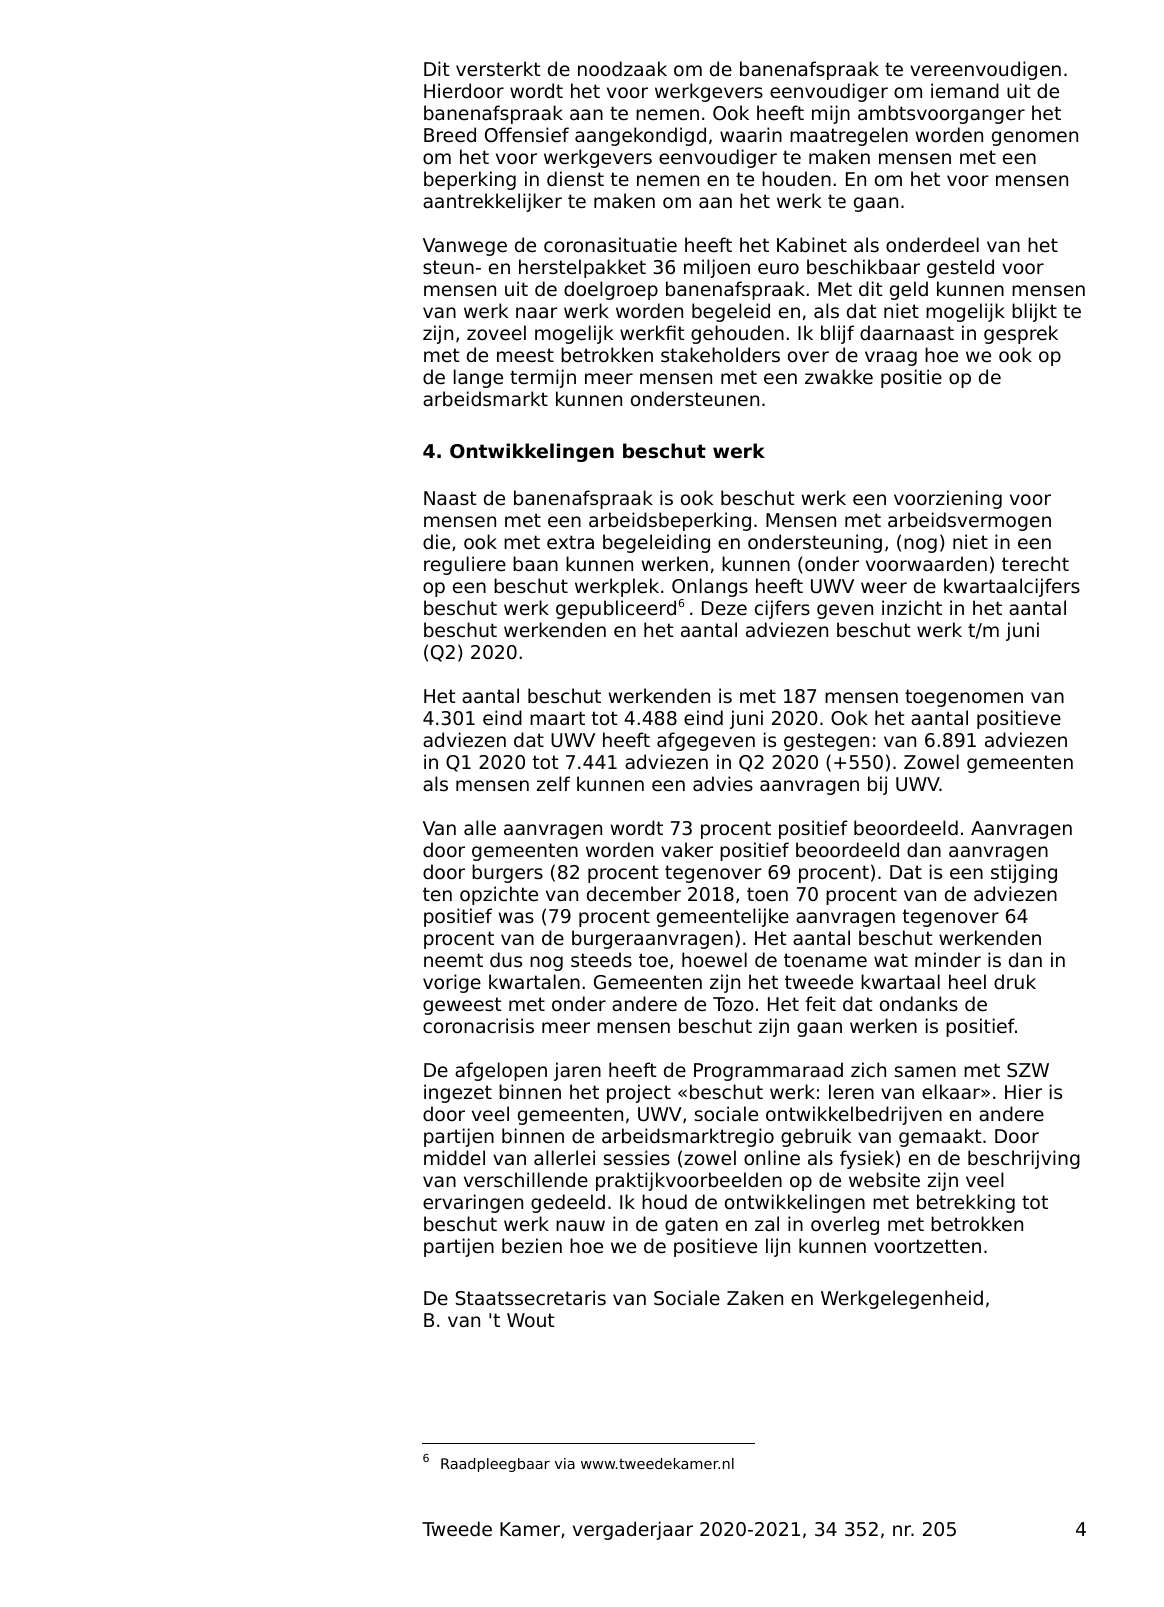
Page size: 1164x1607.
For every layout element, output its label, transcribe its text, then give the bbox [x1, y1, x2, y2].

text De Staatssecretaris van Sociale Zaken en Werkgelegenheid, B. van 't Wout [422, 1288, 1087, 1332]
text De afgelopen jaren heeft de Programmaraad zich samen met SZW ingezet binnen het project «beschut werk: leren van elkaar». Hier is door veel gemeenten, UWV, sociale ontwikkelbedrijven en andere partijen binnen de arbeidsmarktregio gebruik van gemaakt. Door middel van allerlei sessies (zowel online als fysiek) en de beschrijving van verschillende praktijkvoorbeelden op de website zijn veel ervaringen gedeeld. Ik houd de ontwikkelingen met betrekking tot beschut werk nauw in de gaten en zal in overleg met betrokken partijen bezien hoe we de positieve lijn kunnen voortzetten. [422, 1060, 1087, 1258]
text Het aantal beschut werkenden is met 187 mensen toegenomen van 4.301 eind maart tot 4.488 eind juni 2020. Ook het aantal positieve adviezen dat UWV heeft afgegeven is gestegen: van 6.891 adviezen in Q1 2020 tot 7.441 adviezen in Q2 2020 (+550). Zowel gemeenten als mensen zelf kunnen een advies aanvragen bij UWV. [422, 686, 1087, 796]
text Naast de banenafspraak is ook beschut werk een voorziening voor mensen met een arbeidsbeperking. Mensen met arbeidsvermogen die, ook met extra begeleiding en ondersteuning, (nog) niet in een reguliere baan kunnen werken, kunnen (onder voorwaarden) terecht op een beschut werkplek. Onlangs heeft UWV weer de kwartaalcijfers beschut werk gepubliceerd. Deze cijfers geven inzicht in het aantal beschut werkenden en het aantal adviezen beschut werk t/m juni (Q2) 2020. [422, 488, 1087, 664]
text Van alle aanvragen wordt 73 procent positief beoordeeld. Aanvragen door gemeenten worden vaker positief beoordeeld dan aanvragen door burgers (82 procent tegenover 69 procent). Dat is een stijging ten opzichte van december 2018, toen 70 procent van de adviezen positief was (79 procent gemeentelijke aanvragen tegenover 64 procent van de burgeraanvragen). Het aantal beschut werkenden neemt dus nog steeds toe, hoewel de toename wat minder is dan in vorige kwartalen. Gemeenten zijn het tweede kwartaal heel druk geweest met onder andere de Tozo. Het feit dat ondanks de coronacrisis meer mensen beschut zijn gaan werken is positief. [422, 818, 1087, 1038]
text Vanwege de coronasituatie heeft het Kabinet als onderdeel van het steun- en herstelpakket 36 miljoen euro beschikbaar gesteld voor mensen uit de doelgroep banenafspraak. Met dit geld kunnen mensen van werk naar werk worden begeleid en, als dat niet mogelijk blijkt te zijn, zoveel mogelijk werkfit gehouden. Ik blijf daarnaast in gesprek met de meest betrokken stakeholders over de vraag hoe we ook op de lange termijn meer mensen met een zwakke positie op de arbeidsmarkt kunnen ondersteunen. [422, 235, 1087, 411]
text Dit versterkt de noodzaak om de banenafspraak te vereenvoudigen. Hierdoor wordt het voor werkgevers eenvoudiger om iemand uit de banenafspraak aan te nemen. Ook heeft mijn ambtsvoorganger het Breed Offensief aangekondigd, waarin maatregelen worden genomen om het voor werkgevers eenvoudiger te maken mensen met een beperking in dienst te nemen en te houden. En om het voor mensen aantrekkelijker te maken om aan het werk te gaan. [422, 59, 1087, 213]
text Raadpleegbaar via www.tweedekamer.nl [422, 1452, 1087, 1474]
subtitle 4. Ontwikkelingen beschut werk [422, 441, 1087, 463]
